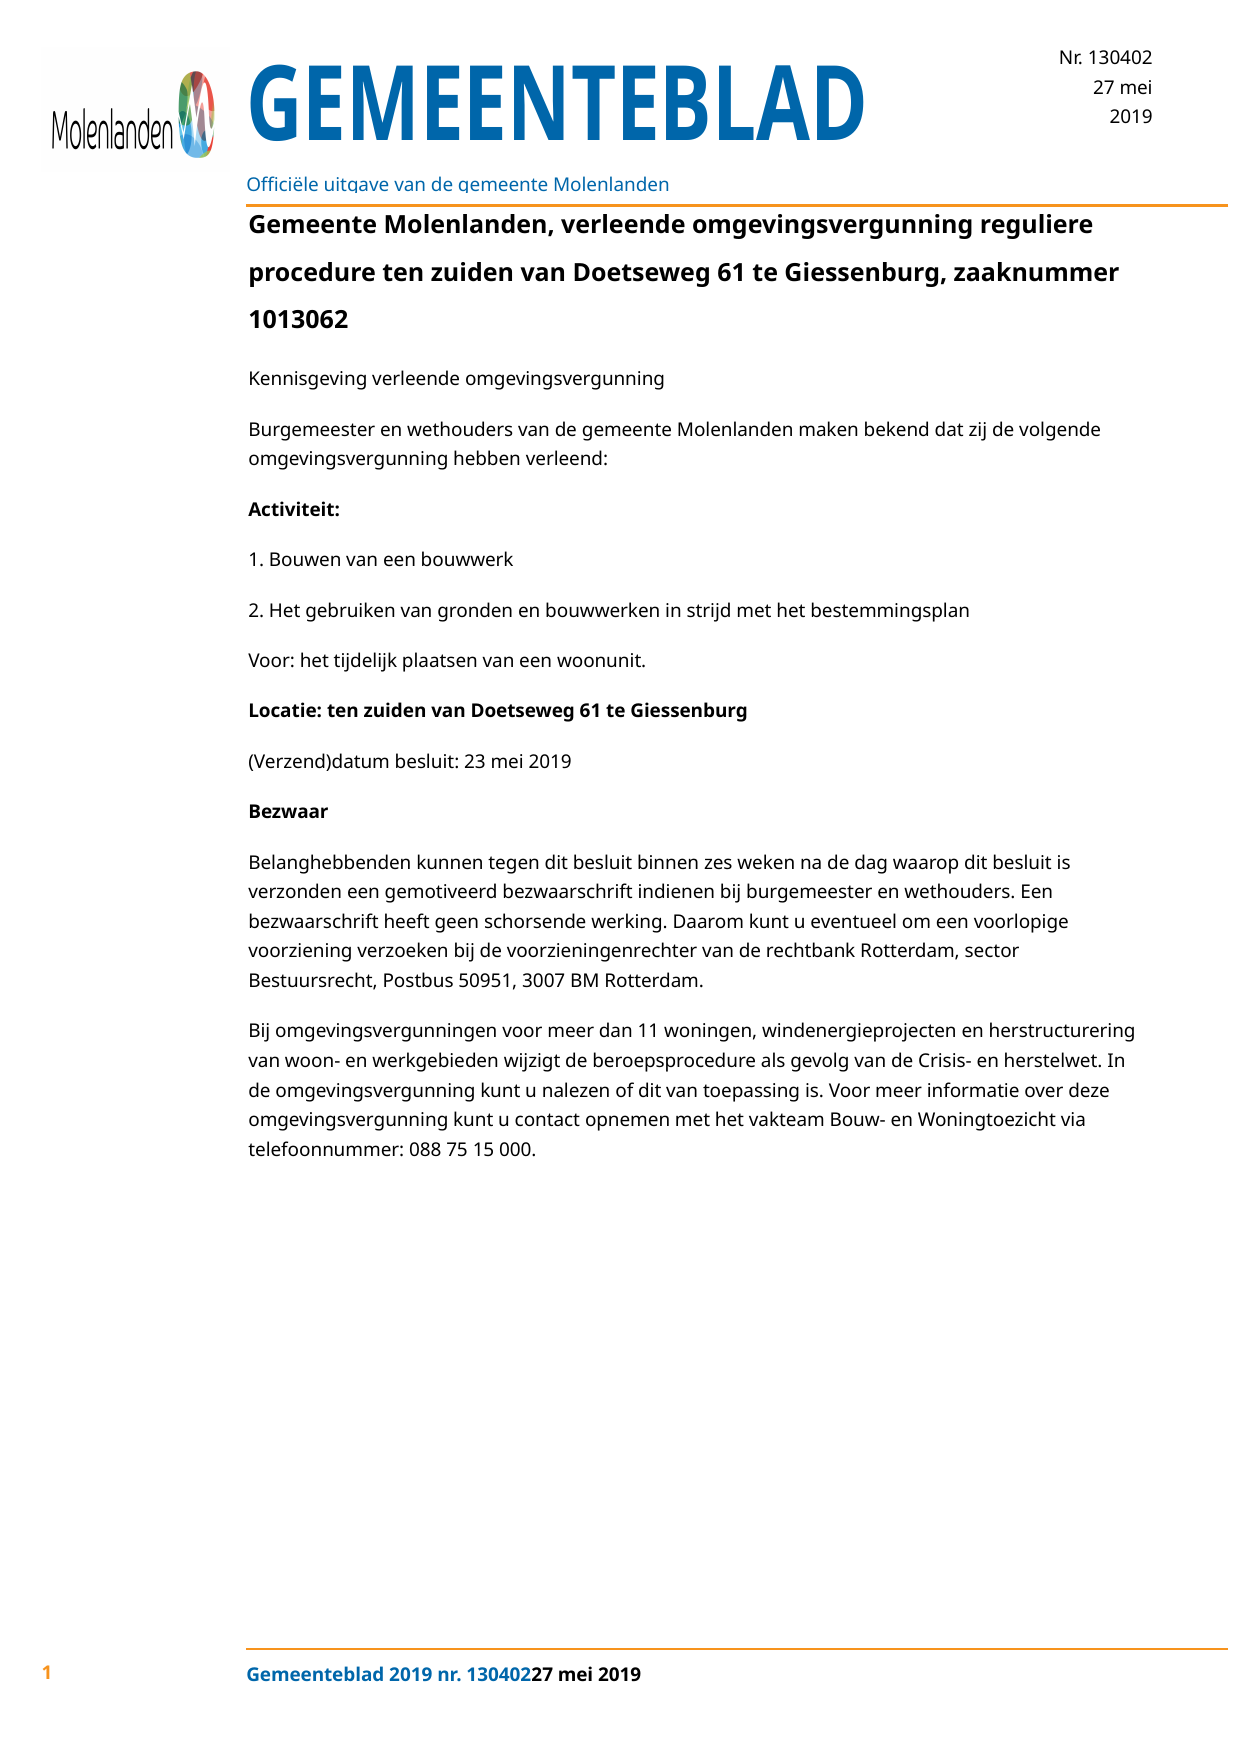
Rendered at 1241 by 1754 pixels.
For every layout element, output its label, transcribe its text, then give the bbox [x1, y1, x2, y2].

picture [41, 47, 231, 172]
text Belanghebbenden kunnen tegen dit besluit binnen zes weken na de dag waarop dit besluit is verzonden een gemotiveerd bezwaarschrift indienen bij burgemeester en wethouders. Een bezwaarschrift heeft geen schorsende werking. Daarom kunt u eventueel om een voorlopige voorziening verzoeken bij de voorzieningenrechter van de rechtbank Rotterdam, sector Bestuursrecht, Postbus 50951, 3007 BM Rotterdam. [248, 849, 1152, 993]
text Gemeente Molenlanden, verleende omgevingsvergunning reguliere procedure ten zuiden van Doetseweg 61 te Giessenburg, zaaknummer 1013062 [248, 207, 1152, 336]
text Kennisgeving verleende omgevingsvergunning [248, 366, 1152, 391]
text 2. Het gebruiken van gronden en bouwwerken in strijd met het bestemmingsplan [248, 597, 1152, 622]
text Burgemeester en wethouders van de gemeente Molenlanden maken bekend dat zij de volgende omgevingsvergunning hebben verleend: [248, 416, 1152, 471]
text 1. Bouwen van een bouwwerk [248, 546, 1152, 572]
text Bij omgevingsvergunningen voor meer dan 11 woningen, windenergieprojecten en herstructurering van woon- en werkgebieden wijzigt de beroepsprocedure als gevolg van de Crisis- en herstelwet. In de omgevingsvergunning kunt u nalezen of dit van toepassing is. Voor meer informatie over deze omgevingsvergunning kunt u contact opnemen met het vakteam Bouw- en Woningtoezicht via telefoonnummer: 088 75 15 000. [248, 1018, 1152, 1162]
text (Verzend)datum besluit: 23 mei 2019 [248, 748, 1152, 774]
text Bezwaar [248, 798, 1152, 824]
text Voor: het tijdelijk plaatsen van een woonunit. [248, 647, 1152, 673]
text Locatie: ten zuiden van Doetseweg 61 te Giessenburg [248, 698, 1152, 723]
text Activiteit: [248, 496, 1152, 522]
